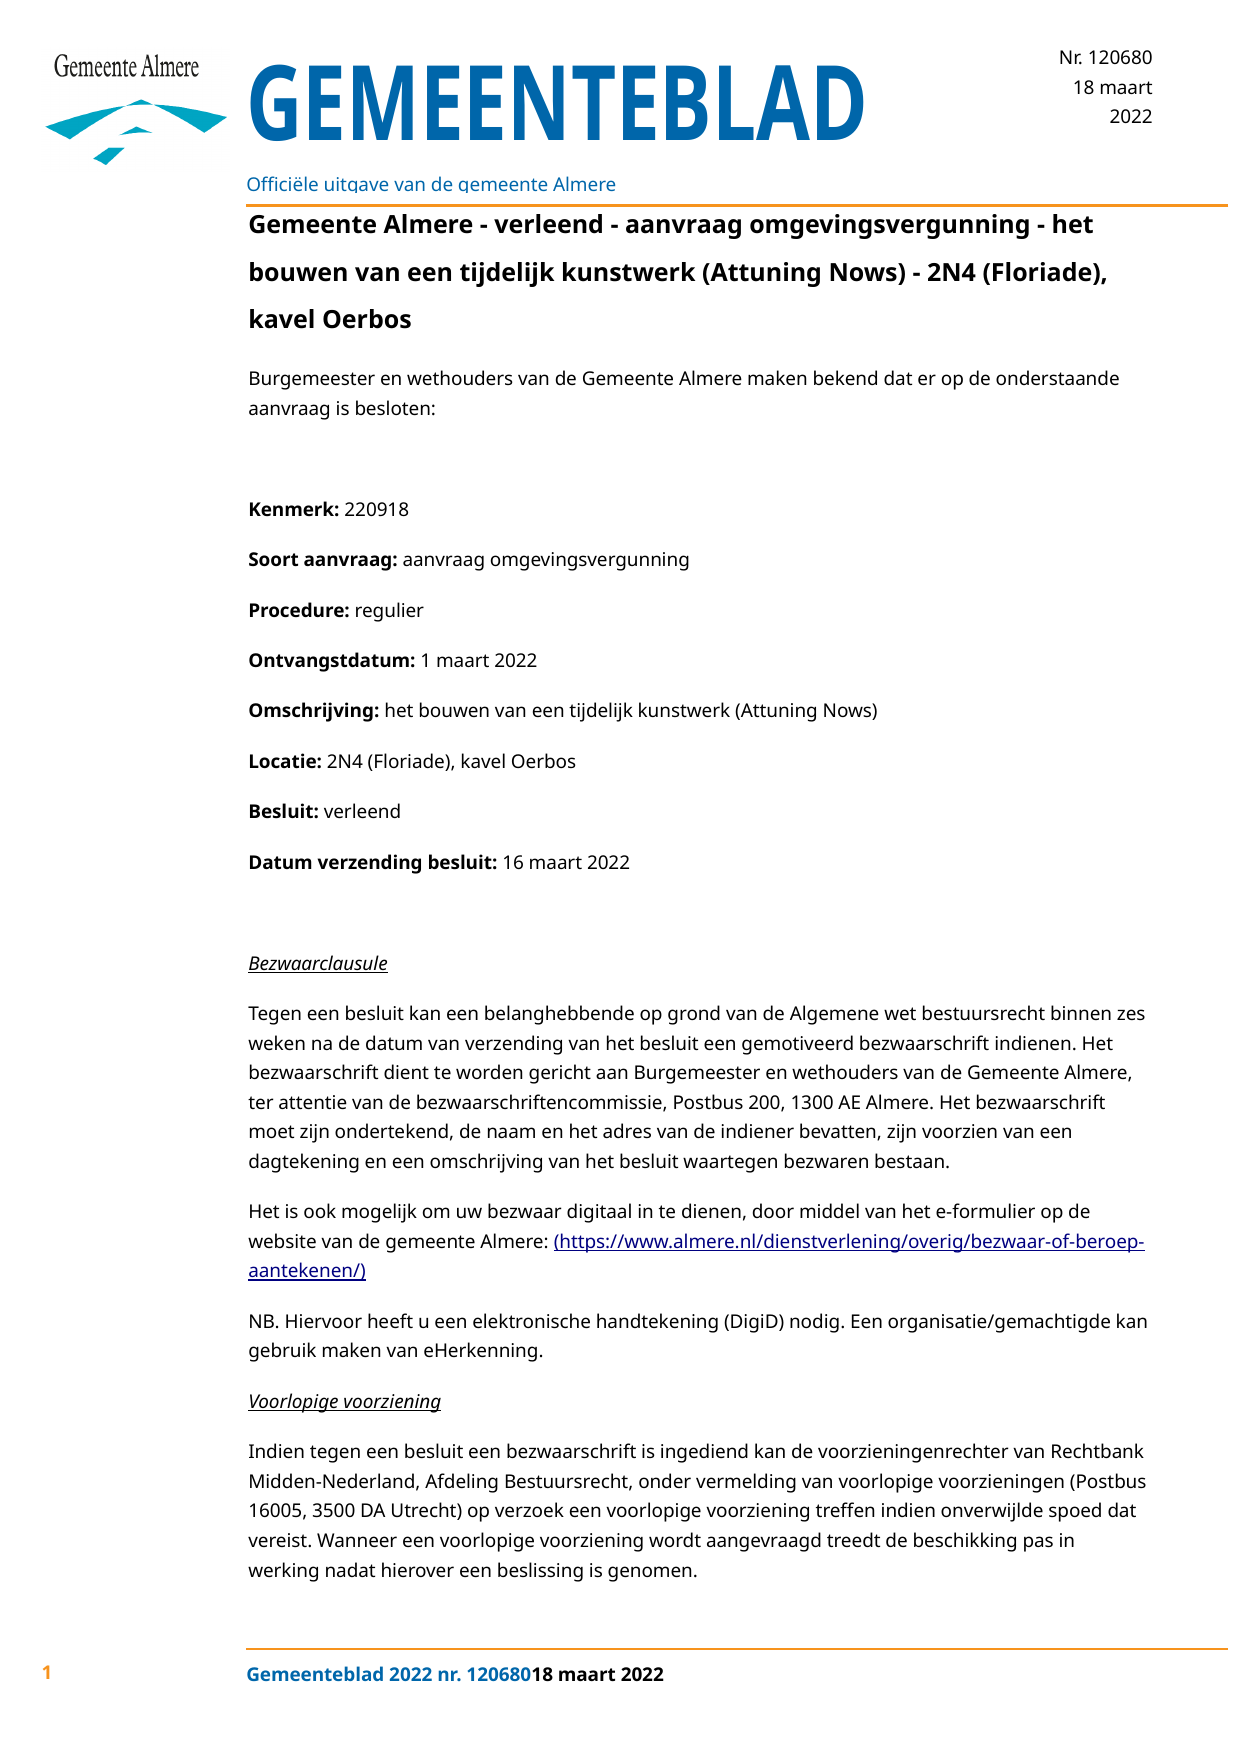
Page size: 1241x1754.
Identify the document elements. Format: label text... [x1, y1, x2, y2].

picture [41, 47, 231, 172]
text Soort aanvraag: aanvraag omgevingsvergunning [248, 546, 1152, 572]
text Procedure: regulier [248, 597, 1152, 622]
text Kenmerk: 220918 [248, 496, 1152, 522]
text NB. Hiervoor heeft u een elektronische handtekening (DigiD) nodig. Een organisatie/gemachtigde kan gebruik maken van eHerkenning. [248, 1308, 1152, 1363]
text Gemeente Almere - verleend - aanvraag omgevingsvergunning - het bouwen van een tijdelijk kunstwerk (Attuning Nows) - 2N4 (Floriade), kavel Oerbos [248, 207, 1152, 336]
text Het is ook mogelijk om uw bezwaar digitaal in te dienen, door middel van het e-formulier op de website van de gemeente Almere: (https://www.almere.nl/dienstverlening/overig/bezwaar-of-beroep-aantekenen/) [248, 1198, 1152, 1283]
text Besluit: verleend [248, 798, 1152, 824]
text Indien tegen een besluit een bezwaarschrift is ingediend kan de voorzieningenrechter van Rechtbank Midden-Nederland, Afdeling Bestuursrecht, onder vermelding van voorlopige voorzieningen (Postbus 16005, 3500 DA Utrecht) op verzoek een voorlopige voorziening treffen indien onverwijlde spoed dat vereist. Wanneer een voorlopige voorziening wordt aangevraagd treedt de beschikking pas in werking nadat hierover een beslissing is genomen. [248, 1438, 1152, 1582]
text Voorlopige voorziening [248, 1388, 1152, 1414]
text Datum verzending besluit: 16 maart 2022 [248, 849, 1152, 874]
text Burgemeester en wethouders van de Gemeente Almere maken bekend dat er op de onderstaande aanvraag is besloten: [248, 366, 1152, 421]
text Tegen een besluit kan een belanghebbende op grond van de Algemene wet bestuursrecht binnen zes weken na de datum van verzending van het besluit een gemotiveerd bezwaarschrift indienen. Het bezwaarschrift dient te worden gericht aan Burgemeester en wethouders van de Gemeente Almere, ter attentie van de bezwaarschriftencommissie, Postbus 200, 1300 AE Almere. Het bezwaarschrift moet zijn ondertekend, de naam en het adres van de indiener bevatten, zijn voorzien van een dagtekening en een omschrijving van het besluit waartegen bezwaren bestaan. [248, 1000, 1152, 1174]
text Omschrijving: het bouwen van een tijdelijk kunstwerk (Attuning Nows) [248, 698, 1152, 723]
text Ontvangstdatum: 1 maart 2022 [248, 647, 1152, 673]
text Bezwaarclausule [248, 950, 1152, 975]
text Locatie: 2N4 (Floriade), kavel Oerbos [248, 748, 1152, 774]
